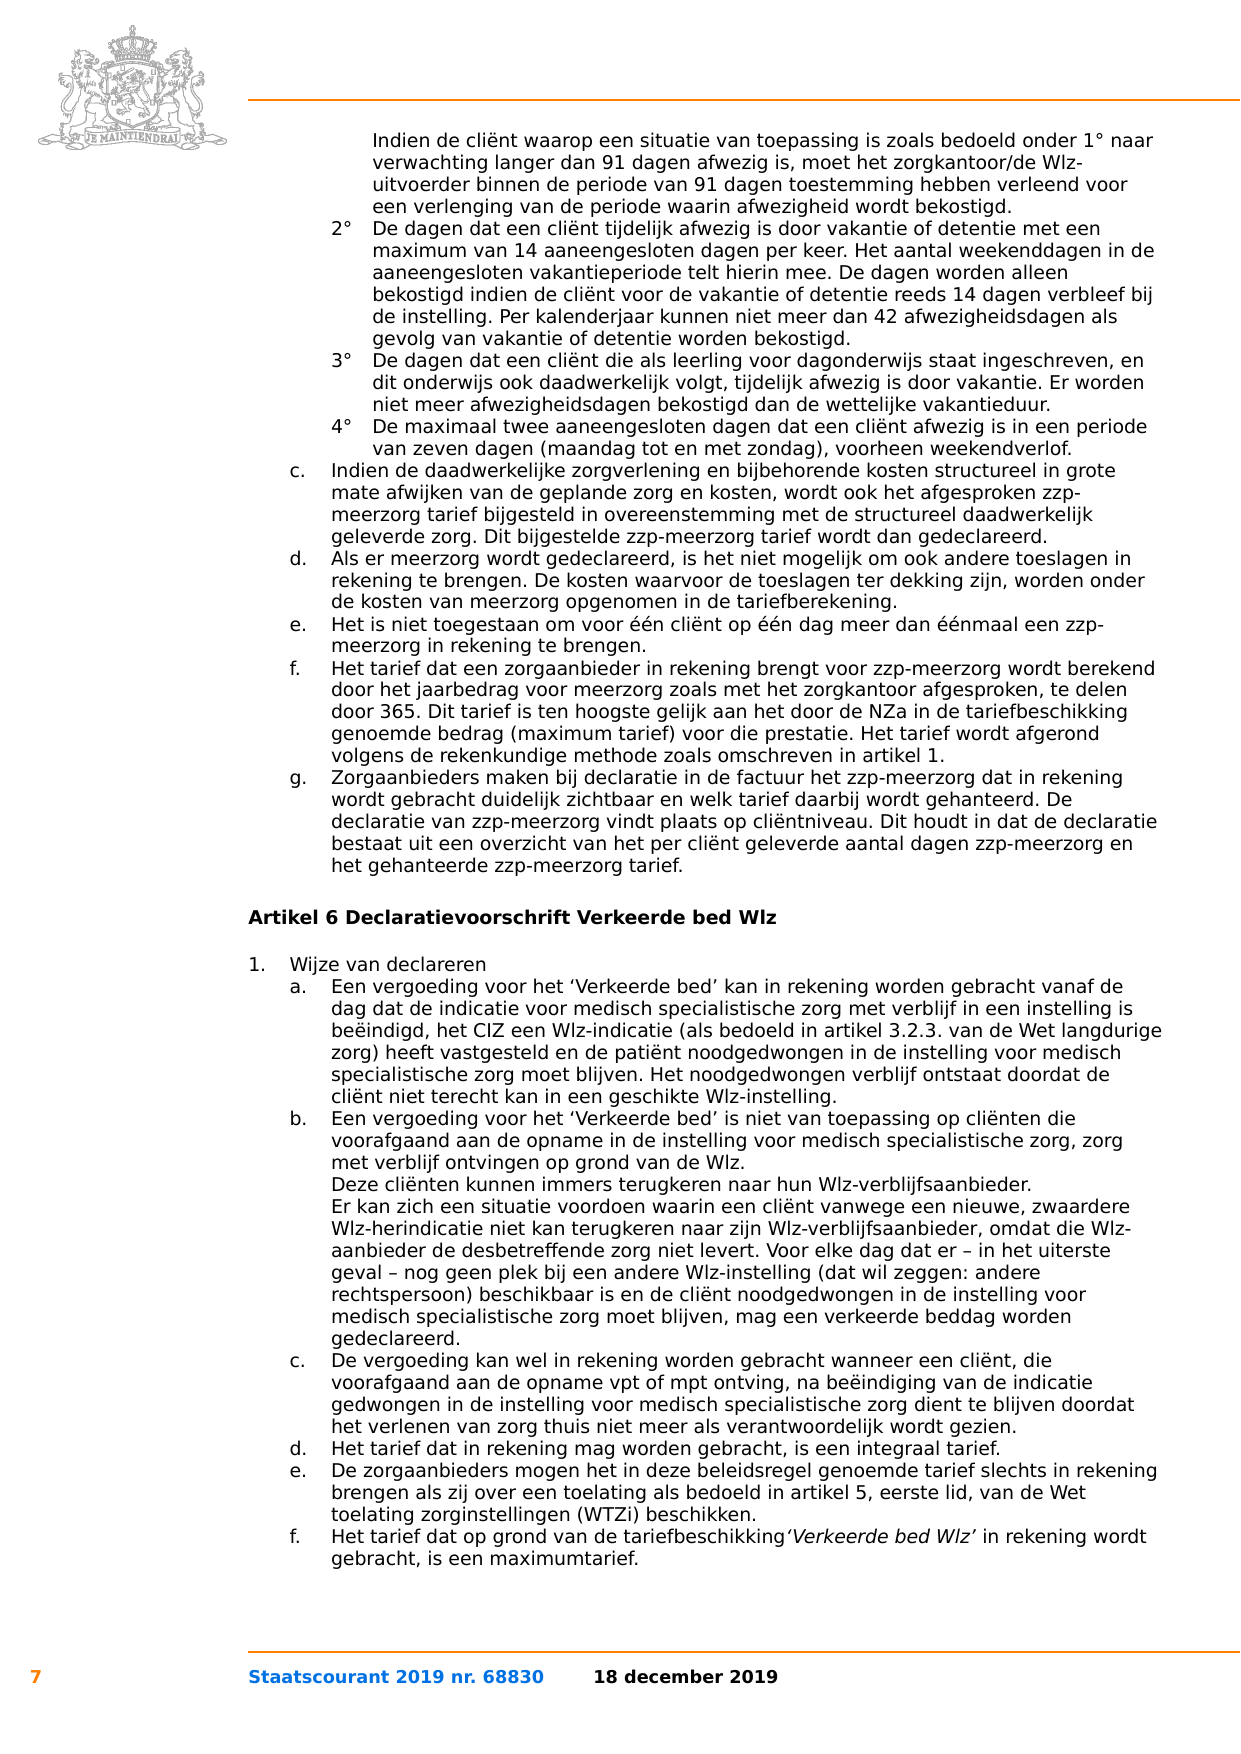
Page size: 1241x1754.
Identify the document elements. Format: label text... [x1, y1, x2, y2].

text Er kan zich een situatie voordoen waarin een cliënt vanwege een nieuwe, zwaardere Wlz-herindicatie niet kan terugkeren naar zijn Wlz-verblijfsaanbieder, omdat die Wlz-aanbieder de desbetreffende zorg niet levert. Voor elke dag dat er – in het uiterste geval – nog geen plek bij een andere Wlz-instelling (dat wil zeggen: andere rechtspersoon) beschikbaar is en de cliënt noodgedwongen in de instelling voor medisch specialistische zorg moet blijven, mag een verkeerde beddag worden gedeclareerd. [331, 1196, 1163, 1350]
text e. Het is niet toegestaan om voor één cliënt op één dag meer dan éénmaal een zzp-meerzorg in rekening te brengen. [289, 613, 1163, 657]
text f. Het tarief dat op grond van de tariefbeschikking‘Verkeerde bed Wlz’ in rekening wordt gebracht, is een maximumtarief. [289, 1526, 1163, 1569]
text c. Indien de daadwerkelijke zorgverlening en bijbehorende kosten structureel in grote mate afwijken van de geplande zorg en kosten, wordt ook het afgesproken zzp-meerzorg tarief bijgesteld in overeenstemming met de structureel daadwerkelijk geleverde zorg. Dit bijgestelde zzp-meerzorg tarief wordt dan gedeclareerd. [289, 459, 1163, 547]
picture [38, 25, 227, 150]
text f. Het tarief dat een zorgaanbieder in rekening brengt voor zzp-meerzorg wordt berekend door het jaarbedrag voor meerzorg zoals met het zorgkantoor afgesproken, te delen door 365. Dit tarief is ten hoogste gelijk aan het door de NZa in de tariefbeschikking genoemde bedrag (maximum tarief) voor die prestatie. Het tarief wordt afgerond volgens de rekenkundige methode zoals omschreven in artikel 1. [289, 657, 1163, 767]
text c. De vergoeding kan wel in rekening worden gebracht wanneer een cliënt, die voorafgaand aan de opname vpt of mpt ontving, na beëindiging van de indicatie gedwongen in de instelling voor medisch specialistische zorg dient te blijven doordat het verlenen van zorg thuis niet meer als verantwoordelijk wordt gezien. [289, 1350, 1163, 1438]
text d. Als er meerzorg wordt gedeclareerd, is het niet mogelijk om ook andere toeslagen in rekening te brengen. De kosten waarvoor de toeslagen ter dekking zijn, worden onder de kosten van meerzorg opgenomen in de tariefberekening. [289, 547, 1163, 613]
text Deze cliënten kunnen immers terugkeren naar hun Wlz-verblijfsaanbieder. [331, 1174, 1163, 1196]
text b. Een vergoeding voor het ‘Verkeerde bed’ is niet van toepassing op cliënten die voorafgaand aan de opname in de instelling voor medisch specialistische zorg, zorg met verblijf ontvingen op grond van de Wlz. [289, 1108, 1163, 1174]
text 2° De dagen dat een cliënt tijdelijk afwezig is door vakantie of detentie met een maximum van 14 aaneengesloten dagen per keer. Het aantal weekenddagen in de aaneengesloten vakantieperiode telt hierin mee. De dagen worden alleen bekostigd indien de cliënt voor de vakantie of detentie reeds 14 dagen verbleef bij de instelling. Per kalenderjaar kunnen niet meer dan 42 afwezigheidsdagen als gevolg van vakantie of detentie worden bekostigd. [331, 218, 1163, 350]
text a. Een vergoeding voor het ‘Verkeerde bed’ kan in rekening worden gebracht vanaf de dag dat de indicatie voor medisch specialistische zorg met verblijf in een instelling is beëindigd, het CIZ een Wlz-indicatie (als bedoeld in artikel 3.2.3. van de Wet langdurige zorg) heeft vastgesteld en de patiënt noodgedwongen in de instelling voor medisch specialistische zorg moet blijven. Het noodgedwongen verblijf ontstaat doordat de cliënt niet terecht kan in een geschikte Wlz-instelling. [289, 976, 1163, 1108]
text Indien de cliënt waarop een situatie van toepassing is zoals bedoeld onder 1° naar verwachting langer dan 91 dagen afwezig is, moet het zorgkantoor/de Wlz-uitvoerder binnen de periode van 91 dagen toestemming hebben verleend voor een verlenging van de periode waarin afwezigheid wordt bekostigd. [372, 130, 1163, 218]
text 3° De dagen dat een cliënt die als leerling voor dagonderwijs staat ingeschreven, en dit onderwijs ook daadwerkelijk volgt, tijdelijk afwezig is door vakantie. Er worden niet meer afwezigheidsdagen bekostigd dan de wettelijke vakantieduur. [331, 350, 1163, 416]
text 1. Wijze van declareren [248, 954, 1163, 976]
text d. Het tarief dat in rekening mag worden gebracht, is een integraal tarief. [289, 1438, 1163, 1460]
subtitle Artikel 6 Declaratievoorschrift Verkeerde bed Wlz [248, 907, 1163, 929]
text e. De zorgaanbieders mogen het in deze beleidsregel genoemde tarief slechts in rekening brengen als zij over een toelating als bedoeld in artikel 5, eerste lid, van de Wet toelating zorginstellingen (WTZi) beschikken. [289, 1460, 1163, 1526]
text 4° De maximaal twee aaneengesloten dagen dat een cliënt afwezig is in een periode van zeven dagen (maandag tot en met zondag), voorheen weekendverlof. [331, 416, 1163, 459]
text g. Zorgaanbieders maken bij declaratie in de factuur het zzp-meerzorg dat in rekening wordt gebracht duidelijk zichtbaar en welk tarief daarbij wordt gehanteerd. De declaratie van zzp-meerzorg vindt plaats op cliëntniveau. Dit houdt in dat de declaratie bestaat uit een overzicht van het per cliënt geleverde aantal dagen zzp-meerzorg en het gehanteerde zzp-meerzorg tarief. [289, 767, 1163, 877]
